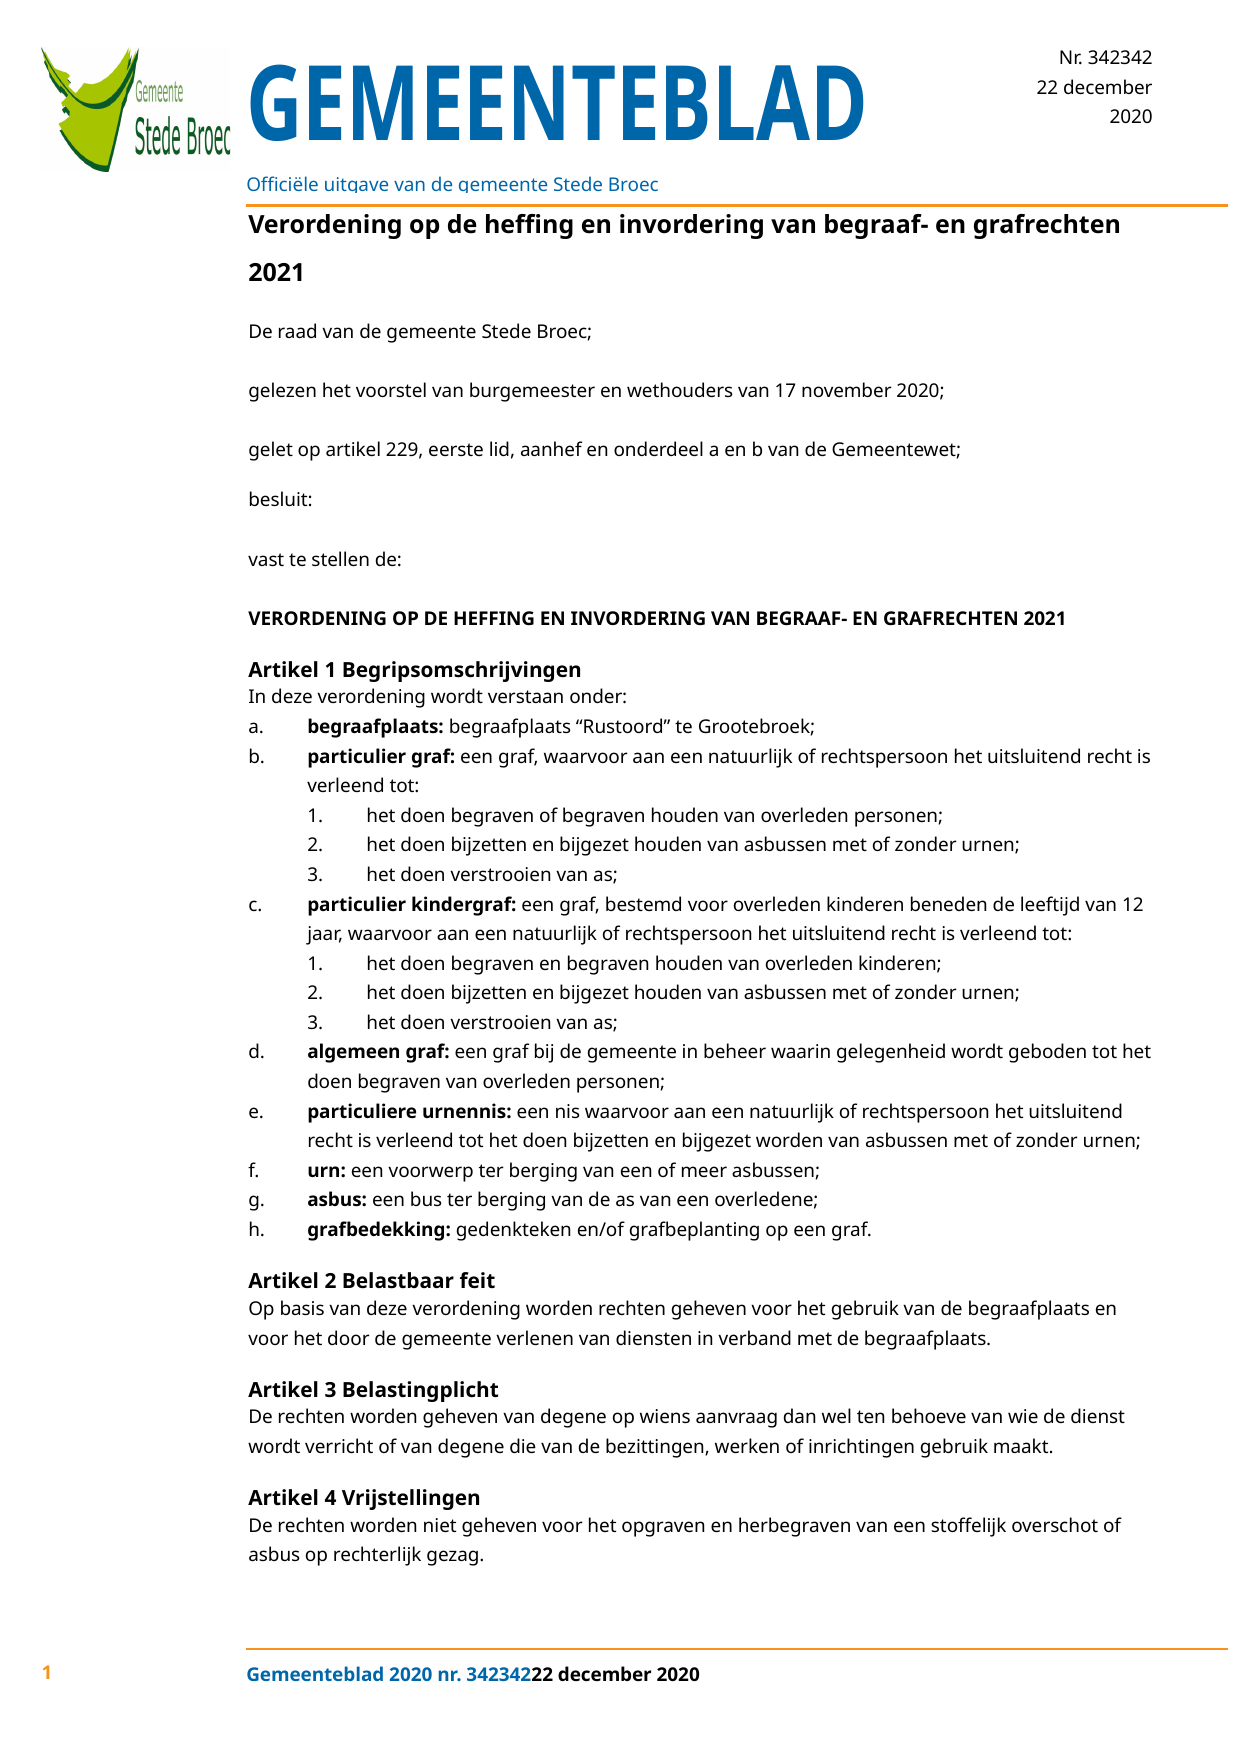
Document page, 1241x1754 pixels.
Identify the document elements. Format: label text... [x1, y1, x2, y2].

list het doen bijzetten en bijgezet houden van asbussen met of zonder urnen; [307, 832, 1152, 857]
list het doen bijzetten en bijgezet houden van asbussen met of zonder urnen; [307, 979, 1152, 1005]
list het doen verstrooien van as; [307, 1009, 1152, 1035]
text VERORDENING OP DE HEFFING EN INVORDERING VAN BEGRAAF- EN GRAFRECHTEN 2021 [248, 605, 1152, 631]
text De rechten worden niet geheven voor het opgraven en herbegraven van een stoffelijk overschot of asbus op rechterlijk gezag. [248, 1512, 1152, 1567]
list algemeen graf: een graf bij de gemeente in beheer waarin gelegenheid wordt geboden tot het doen begraven van overleden personen; [248, 1039, 1152, 1094]
text Artikel 4 Vrijstellingen [248, 1483, 1152, 1512]
text De raad van de gemeente Stede Broec; [248, 318, 1152, 344]
list particulier kindergraf: een graf, bestemd voor overleden kinderen beneden de leeftijd van 12 jaar, waarvoor aan een natuurlijk of rechtspersoon het uitsluitend recht is verleend tot: [248, 891, 1152, 946]
text In deze verordening wordt verstaan onder: [248, 684, 1152, 709]
text Verordening op de heffing en invordering van begraaf- en grafrechten 2021 [248, 207, 1152, 288]
list particulier graf: een graf, waarvoor aan een natuurlijk of rechtspersoon het uitsluitend recht is verleend tot: [248, 743, 1152, 798]
text vast te stellen de: [248, 546, 1152, 571]
list het doen verstrooien van as; [307, 861, 1152, 887]
list het doen begraven en begraven houden van overleden kinderen; [307, 950, 1152, 976]
list particuliere urnennis: een nis waarvoor aan een natuurlijk of rechtspersoon het uitsluitend recht is verleend tot het doen bijzetten en bijgezet worden van asbussen met of zonder urnen; [248, 1098, 1152, 1153]
text gelezen het voorstel van burgemeester en wethouders van 17 november 2020; [248, 377, 1152, 403]
picture [41, 47, 231, 172]
text De rechten worden geheven van degene op wiens aanvraag dan wel ten behoeve van wie de dienst wordt verricht of van degene die van de bezittingen, werken of inrichtingen gebruik maakt. [248, 1403, 1152, 1459]
list begraafplaats: begraafplaats “Rustoord” te Grootebroek; [248, 713, 1152, 739]
text Artikel 3 Belastingplicht [248, 1375, 1152, 1403]
text gelet op artikel 229, eerste lid, aanhef en onderdeel a en b van de Gemeentewet; [248, 436, 1152, 462]
list het doen begraven of begraven houden van overleden personen; [307, 802, 1152, 828]
text Op basis van deze verordening worden rechten geheven voor het gebruik van de begraafplaats en voor het door de gemeente verlenen van diensten in verband met de begraafplaats. [248, 1295, 1152, 1350]
list asbus: een bus ter berging van de as van een overledene; [248, 1187, 1152, 1212]
list urn: een voorwerp ter berging van een of meer asbussen; [248, 1157, 1152, 1183]
text Artikel 1 Begripsomschrijvingen [248, 655, 1152, 684]
text besluit: [248, 487, 1152, 512]
list grafbedekking: gedenkteken en/of grafbeplanting op een graf. [248, 1216, 1152, 1242]
text Artikel 2 Belastbaar feit [248, 1267, 1152, 1295]
